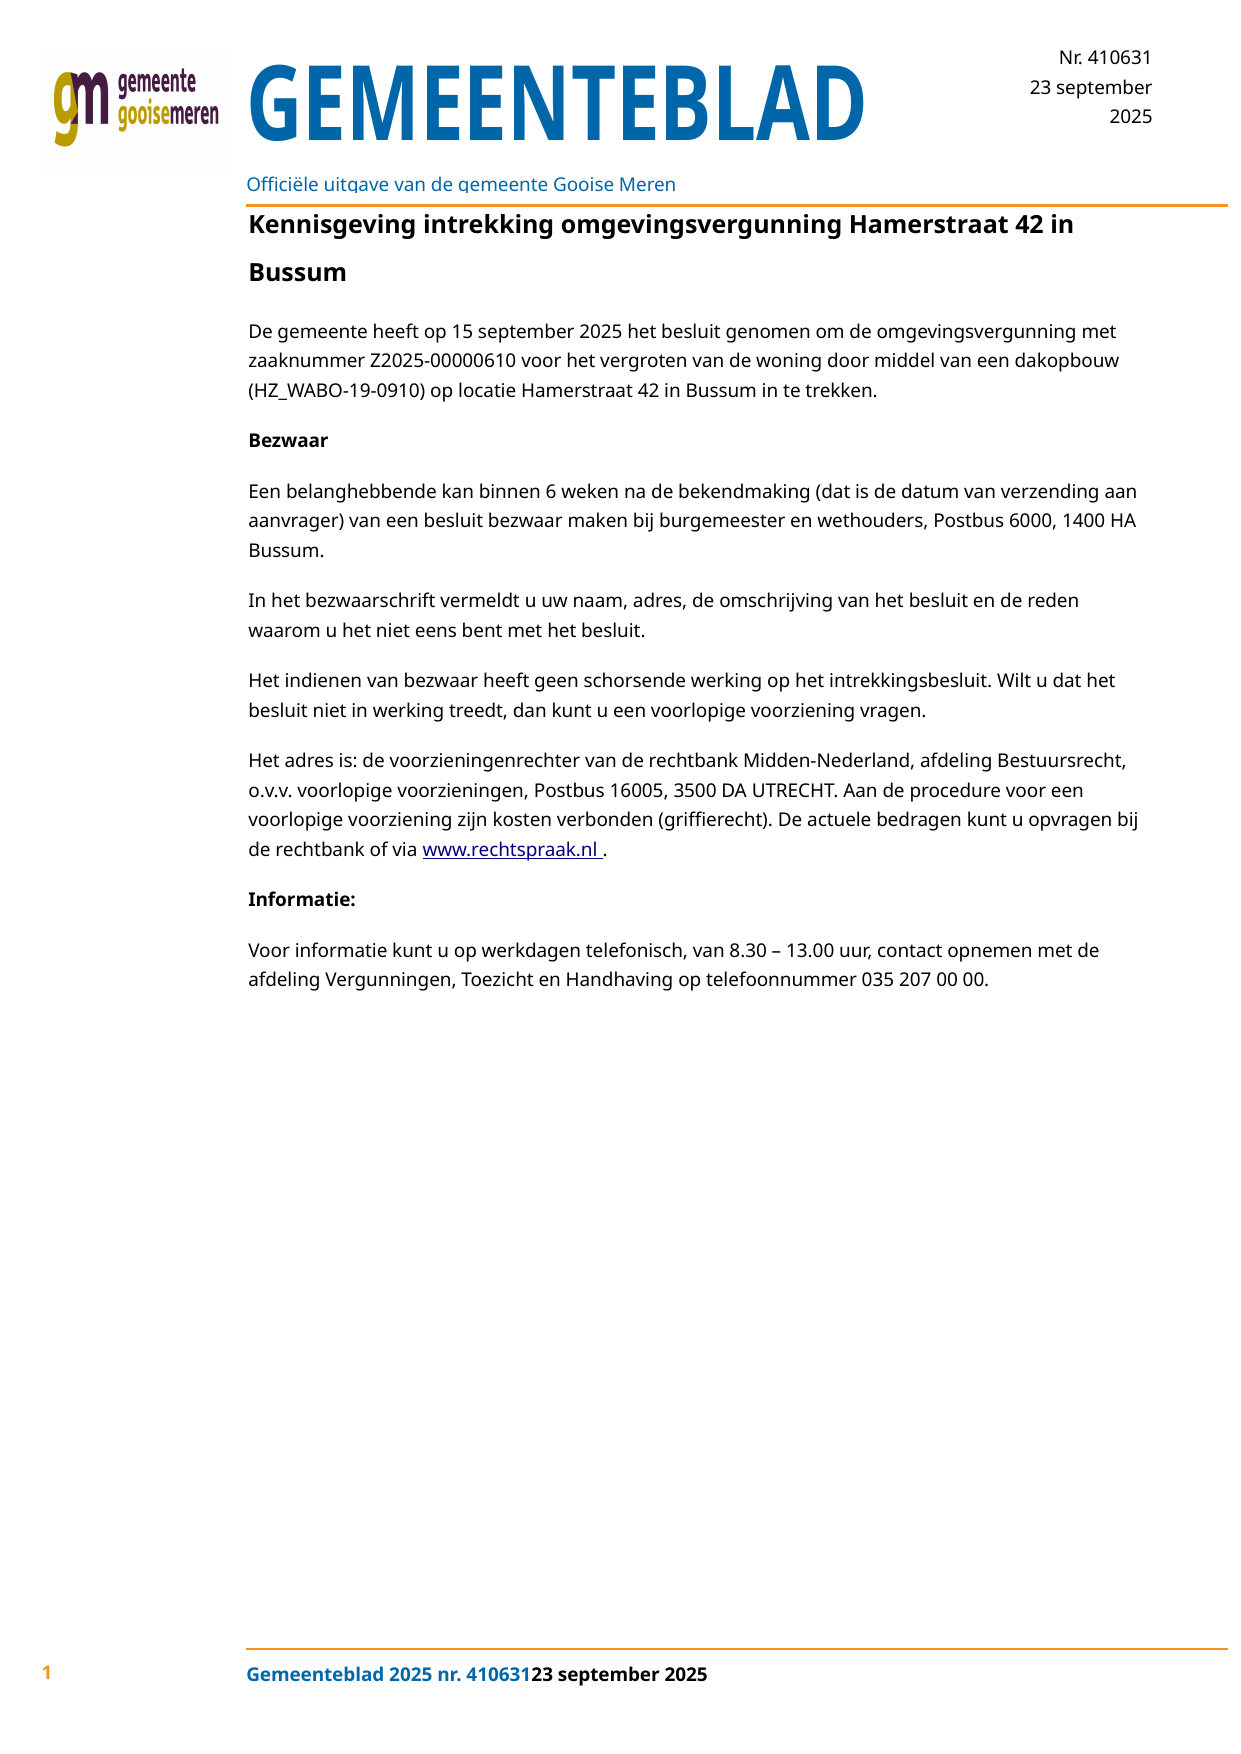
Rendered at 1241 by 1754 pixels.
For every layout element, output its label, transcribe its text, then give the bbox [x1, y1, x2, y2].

text Een belanghebbende kan binnen 6 weken na de bekendmaking (dat is de datum van verzending aan aanvrager) van een besluit bezwaar maken bij burgemeester en wethouders, Postbus 6000, 1400 HA Bussum. [248, 478, 1152, 563]
text Het indienen van bezwaar heeft geen schorsende werking op het intrekkingsbesluit. Wilt u dat het besluit niet in werking treedt, dan kunt u een voorlopige voorziening vragen. [248, 667, 1152, 723]
text Voor informatie kunt u op werkdagen telefonisch, van 8.30 – 13.00 uur, contact opnemen met de afdeling Vergunningen, Toezicht en Handhaving op telefoonnummer 035 207 00 00. [248, 937, 1152, 992]
picture [41, 47, 231, 172]
text In het bezwaarschrift vermeldt u uw naam, adres, de omschrijving van het besluit en de reden waarom u het niet eens bent met het besluit. [248, 587, 1152, 643]
text Bezwaar [248, 427, 1152, 453]
text Informatie: [248, 887, 1152, 912]
text Kennisgeving intrekking omgevingsvergunning Hamerstraat 42 in Bussum [248, 207, 1152, 288]
text Het adres is: de voorzieningenrechter van de rechtbank Midden-Nederland, afdeling Bestuursrecht, o.v.v. voorlopige voorzieningen, Postbus 16005, 3500 DA UTRECHT. Aan de procedure voor een voorlopige voorziening zijn kosten verbonden (griffierecht). De actuele bedragen kunt u opvragen bij de rechtbank of via www.rechtspraak.nl . [248, 747, 1152, 862]
text De gemeente heeft op 15 september 2025 het besluit genomen om de omgevingsvergunning met zaaknummer Z2025-00000610 voor het vergroten van de woning door middel van een dakopbouw (HZ_WABO-19-0910) op locatie Hamerstraat 42 in Bussum in te trekken. [248, 318, 1152, 403]
